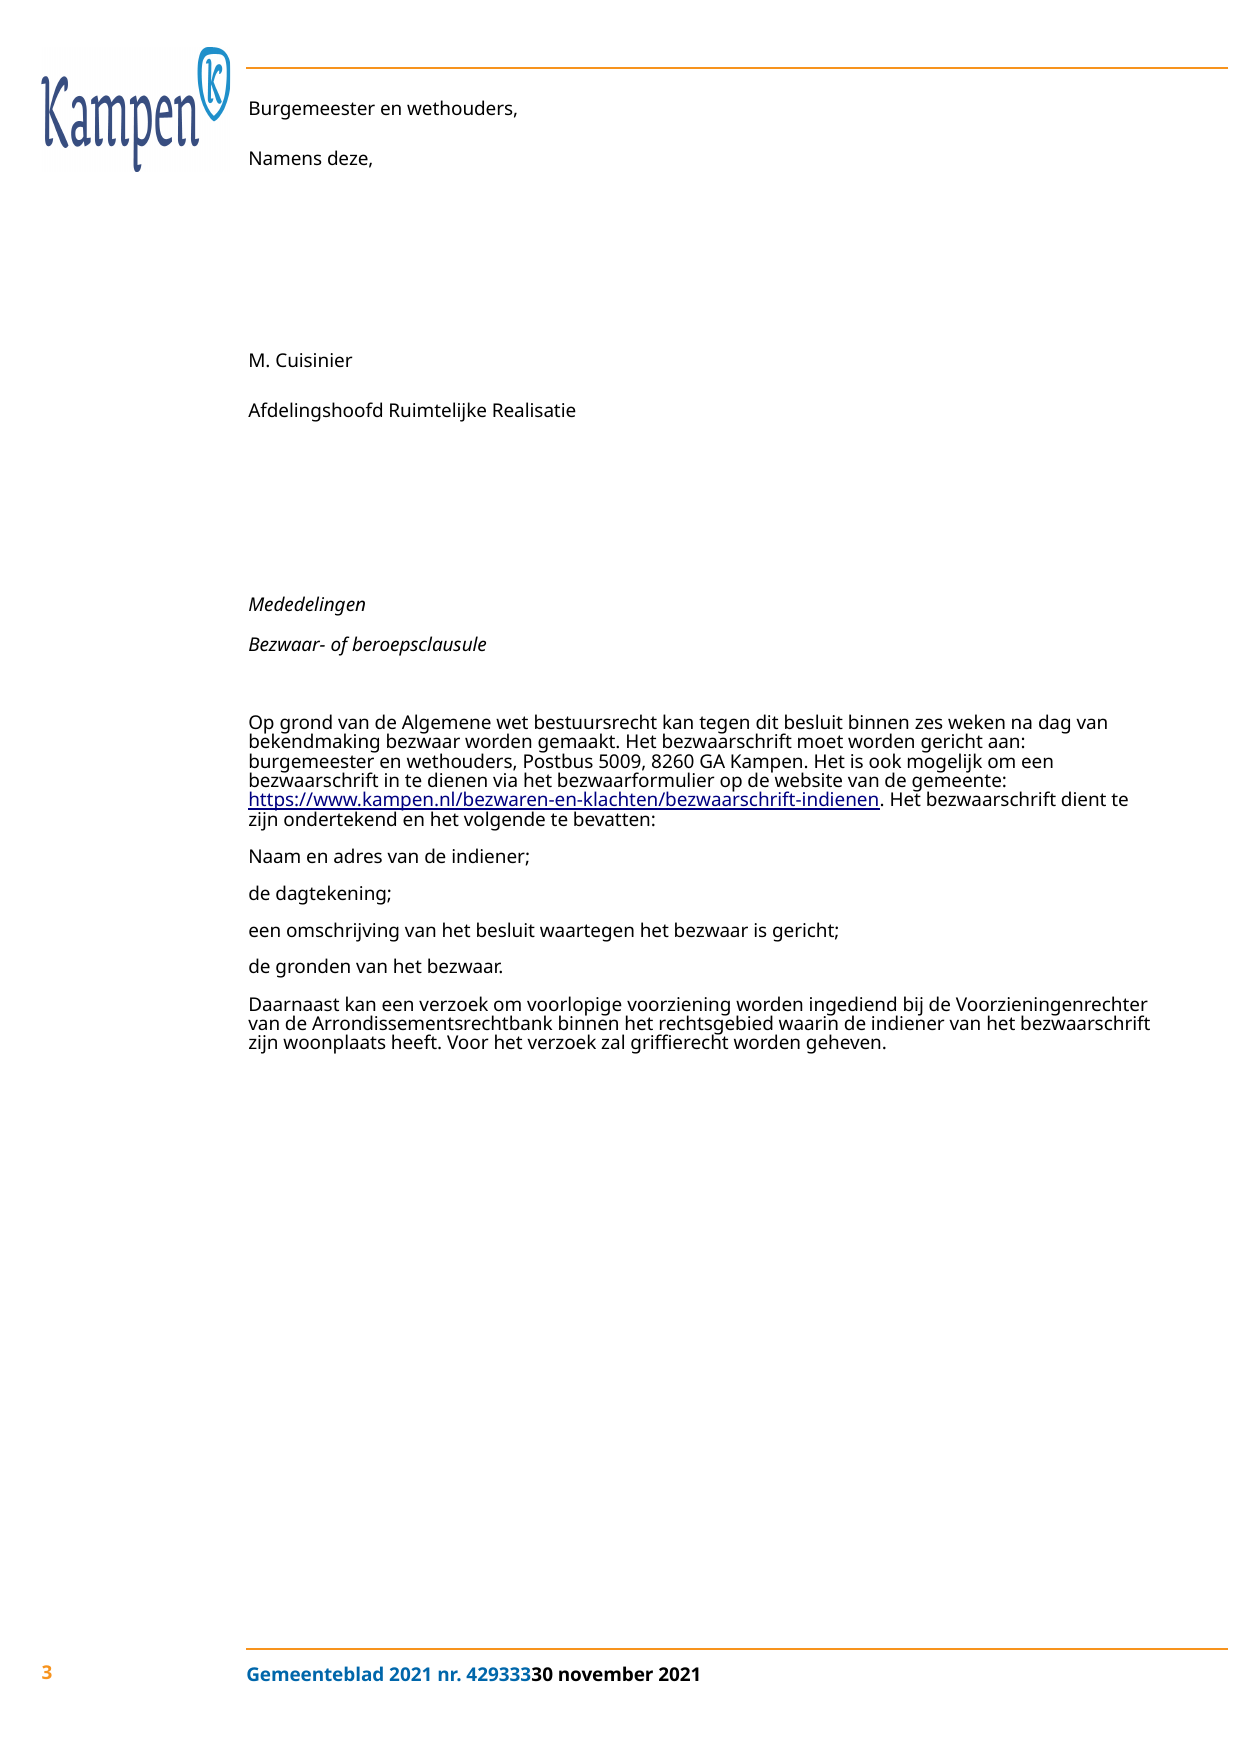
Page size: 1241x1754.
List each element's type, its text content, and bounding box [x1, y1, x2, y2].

text M. Cuisinier [248, 347, 1152, 373]
text Naam en adres van de indiener; [248, 848, 1152, 867]
text Mededelingen [248, 592, 1152, 617]
text de dagtekening; [248, 884, 1152, 904]
text de gronden van het bezwaar. [248, 958, 1152, 978]
text Burgemeester en wethouders, [248, 95, 1152, 121]
text Bezwaar- of beroepsclausule [248, 631, 1152, 657]
text Op grond van de Algemene wet bestuursrecht kan tegen dit besluit binnen zes weken na dag van bekendmaking bezwaar worden gemaakt. Het bezwaarschrift moet worden gericht aan: burgemeester en wethouders, Postbus 5009, 8260 GA Kampen. Het is ook mogelijk om een bezwaarschrift in te dienen via het bezwaarformulier op de website van de gemeente: https://www.kampen.nl/bezwaren-en-klachten/bezwaarschrift-indienen. Het bezwaarschrift dient te zijn ondertekend en het volgende te bevatten: [248, 714, 1152, 830]
text Namens deze, [248, 145, 1152, 171]
picture [41, 47, 231, 172]
text een omschrijving van het besluit waartegen het bezwaar is gericht; [248, 922, 1152, 941]
text Daarnaast kan een verzoek om voorlopige voorziening worden ingediend bij de Voorzieningenrechter van de Arrondissementsrechtbank binnen het rechtsgebied waarin de indiener van het bezwaarschrift zijn woonplaats heeft. Voor het verzoek zal griffierecht worden geheven. [248, 996, 1152, 1053]
text Afdelingshoofd Ruimtelijke Realisatie [248, 397, 1152, 423]
